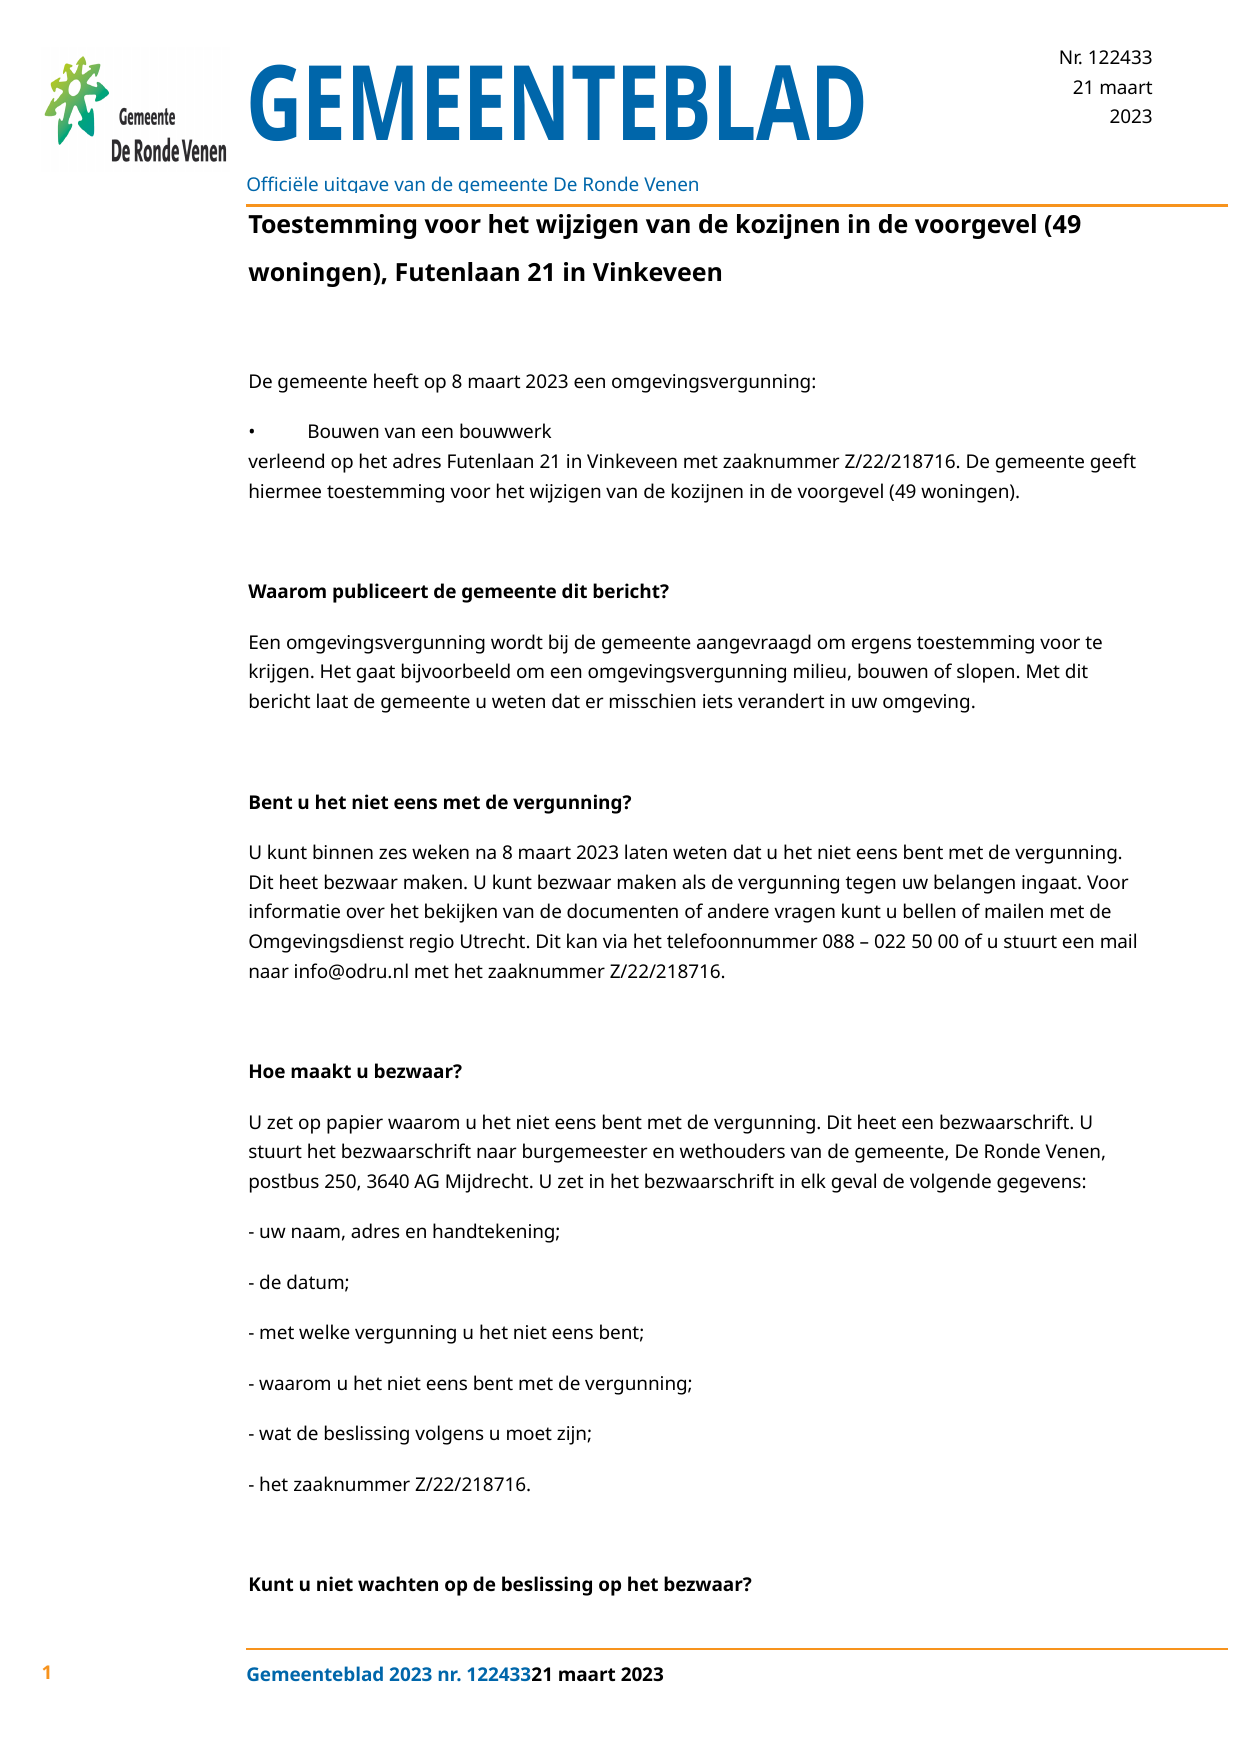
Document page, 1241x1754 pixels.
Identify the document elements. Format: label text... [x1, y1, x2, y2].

text - waarom u het niet eens bent met de vergunning; [248, 1370, 1152, 1396]
text U zet op papier waarom u het niet eens bent met de vergunning. Dit heet een bezwaarschrift. U stuurt het bezwaarschrift naar burgemeester en wethouders van de gemeente, De Ronde Venen, postbus 250, 3640 AG Mijdrecht. U zet in het bezwaarschrift in elk geval de volgende gegevens: [248, 1109, 1152, 1194]
text Een omgevingsvergunning wordt bij de gemeente aangevraagd om ergens toestemming voor te krijgen. Het gaat bijvoorbeeld om een omgevingsvergunning milieu, bouwen of slopen. Met dit bericht laat de gemeente u weten dat er misschien iets verandert in uw omgeving. [248, 629, 1152, 714]
text - de datum; [248, 1269, 1152, 1295]
text Hoe maakt u bezwaar? [248, 1059, 1152, 1084]
text verleend op het adres Futenlaan 21 in Vinkeveen met zaaknummer Z/22/218716. De gemeente geeft hiermee toestemming voor het wijzigen van de kozijnen in de voorgevel (49 woningen). [248, 448, 1152, 504]
text Waarom publiceert de gemeente dit bericht? [248, 579, 1152, 604]
text - wat de beslissing volgens u moet zijn; [248, 1420, 1152, 1446]
text Kunt u niet wachten op de beslissing op het bezwaar? [248, 1572, 1152, 1597]
text Bent u het niet eens met de vergunning? [248, 789, 1152, 815]
text U kunt binnen zes weken na 8 maart 2023 laten weten dat u het niet eens bent met de vergunning. Dit heet bezwaar maken. U kunt bezwaar maken als de vergunning tegen uw belangen ingaat. Voor informatie over het bekijken van de documenten of andere vragen kunt u bellen of mailen met de Omgevingsdienst regio Utrecht. Dit kan via het telefoonnummer 088 – 022 50 00 of u stuurt een mail naar info@odru.nl met het zaaknummer Z/22/218716. [248, 839, 1152, 984]
text Toestemming voor het wijzigen van de kozijnen in de voorgevel (49 woningen), Futenlaan 21 in Vinkeveen [248, 207, 1152, 288]
text De gemeente heeft op 8 maart 2023 een omgevingsvergunning: [248, 368, 1152, 394]
text - het zaaknummer Z/22/218716. [248, 1471, 1152, 1497]
text - uw naam, adres en handtekening; [248, 1219, 1152, 1244]
text - met welke vergunning u het niet eens bent; [248, 1319, 1152, 1345]
list Bouwen van een bouwwerk [248, 419, 1152, 444]
picture [41, 47, 231, 172]
